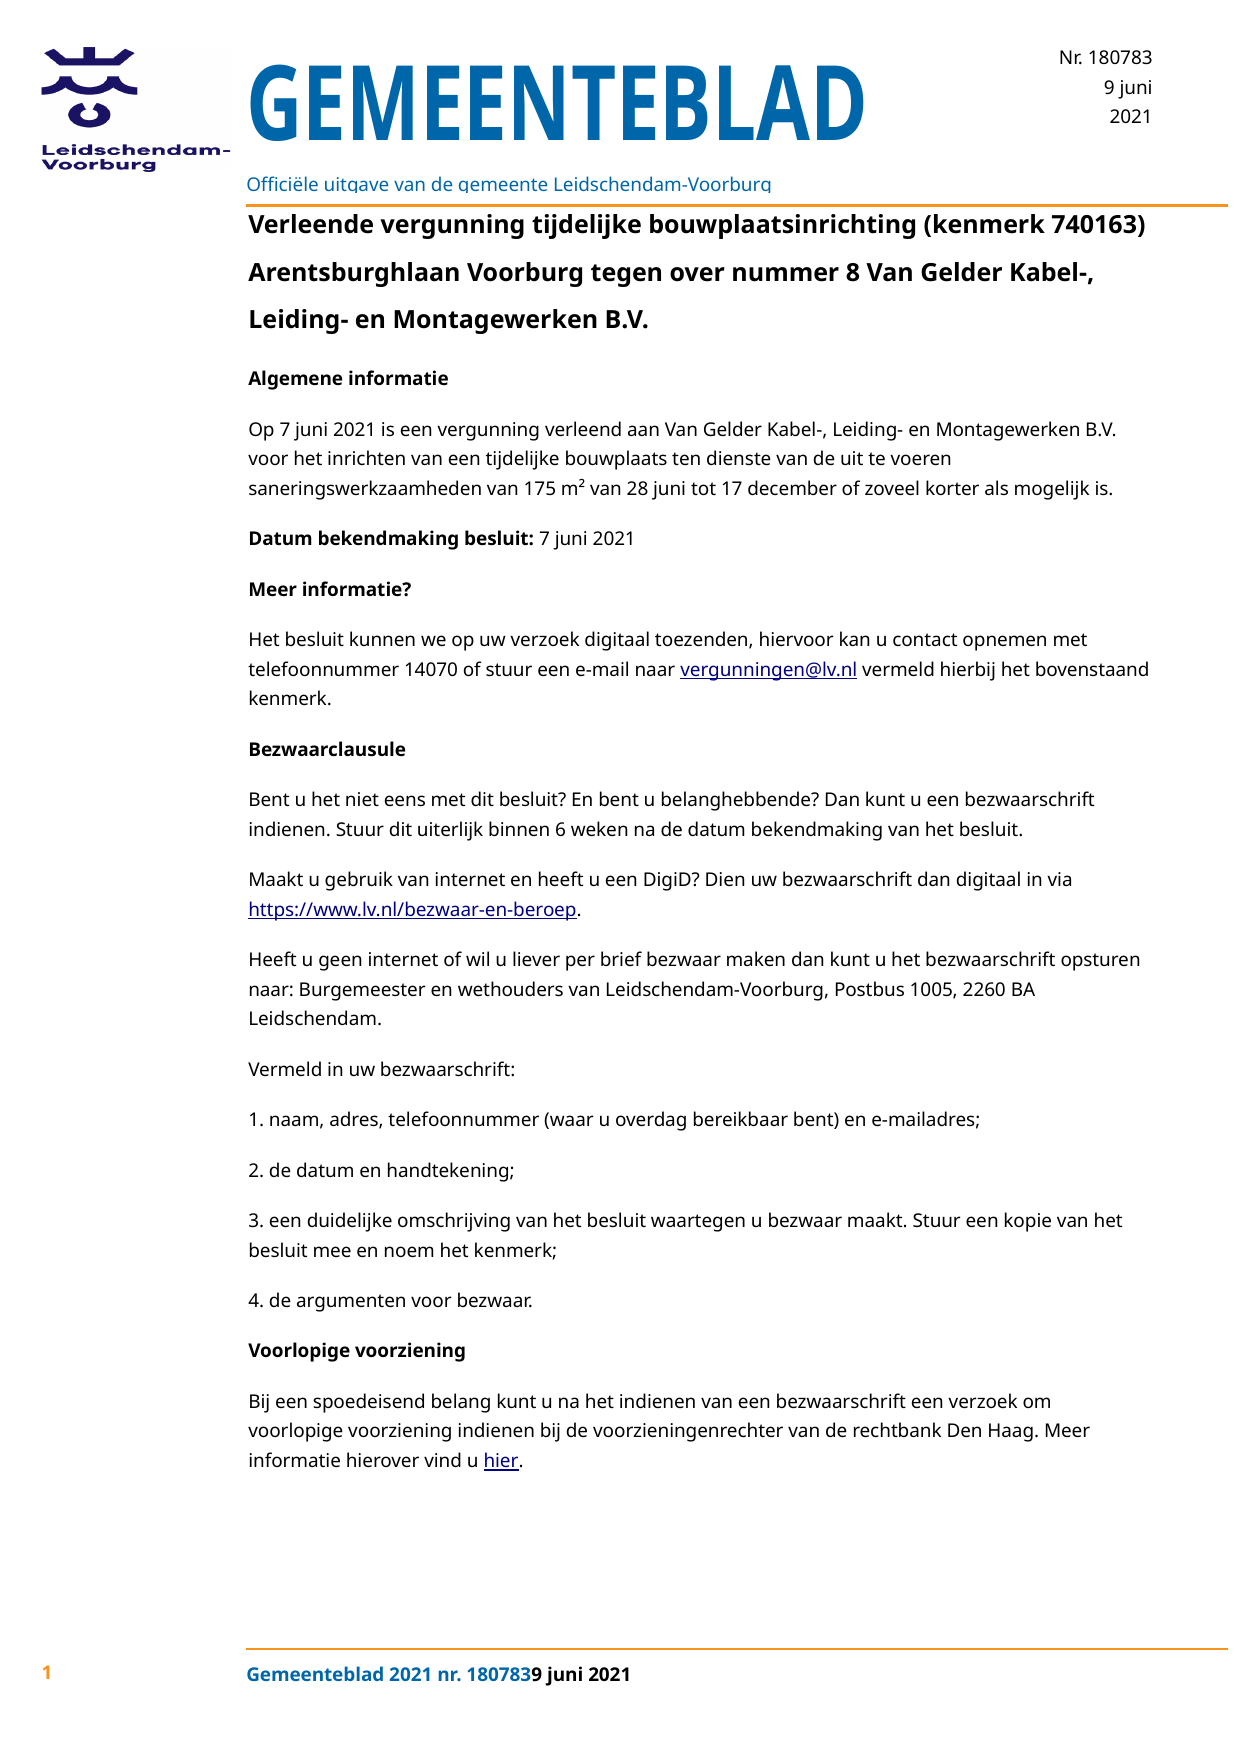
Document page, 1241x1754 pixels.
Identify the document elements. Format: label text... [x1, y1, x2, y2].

text Meer informatie? [248, 576, 1152, 602]
text 2. de datum en handtekening; [248, 1157, 1152, 1182]
text 4. de argumenten voor bezwaar. [248, 1287, 1152, 1313]
text Voorlopige voorziening [248, 1338, 1152, 1363]
text Maakt u gebruik van internet en heeft u een DigiD? Dien uw bezwaarschrift dan digitaal in via https://www.lv.nl/bezwaar-en-beroep. [248, 866, 1152, 922]
text Bezwaarclausule [248, 736, 1152, 762]
picture [41, 47, 231, 172]
text Vermeld in uw bezwaarschrift: [248, 1056, 1152, 1082]
text Verleende vergunning tijdelijke bouwplaatsinrichting (kenmerk 740163) Arentsburghlaan Voorburg tegen over nummer 8 Van Gelder Kabel-, Leiding- en Montagewerken B.V. [248, 207, 1152, 336]
text Bij een spoedeisend belang kunt u na het indienen van een bezwaarschrift een verzoek om voorlopige voorziening indienen bij de voorzieningenrechter van de rechtbank Den Haag. Meer informatie hierover vind u hier. [248, 1388, 1152, 1473]
text 1. naam, adres, telefoonnummer (waar u overdag bereikbaar bent) en e-mailadres; [248, 1106, 1152, 1132]
text Datum bekendmaking besluit: 7 juni 2021 [248, 526, 1152, 551]
text Het besluit kunnen we op uw verzoek digitaal toezenden, hiervoor kan u contact opnemen met telefoonnummer 14070 of stuur een e-mail naar vergunningen@lv.nl vermeld hierbij het bovenstaand kenmerk. [248, 626, 1152, 711]
text Heeft u geen internet of wil u liever per brief bezwaar maken dan kunt u het bezwaarschrift opsturen naar: Burgemeester en wethouders van Leidschendam-Voorburg, Postbus 1005, 2260 BA Leidschendam. [248, 946, 1152, 1031]
text Algemene informatie [248, 366, 1152, 391]
text 3. een duidelijke omschrijving van het besluit waartegen u bezwaar maakt. Stuur een kopie van het besluit mee en noem het kenmerk; [248, 1207, 1152, 1262]
text Bent u het niet eens met dit besluit? En bent u belanghebbende? Dan kunt u een bezwaarschrift indienen. Stuur dit uiterlijk binnen 6 weken na de datum bekendmaking van het besluit. [248, 786, 1152, 842]
text Op 7 juni 2021 is een vergunning verleend aan Van Gelder Kabel-, Leiding- en Montagewerken B.V. voor het inrichten van een tijdelijke bouwplaats ten dienste van de uit te voeren saneringswerkzaamheden van 175 m² van 28 juni tot 17 december of zoveel korter als mogelijk is. [248, 416, 1152, 501]
